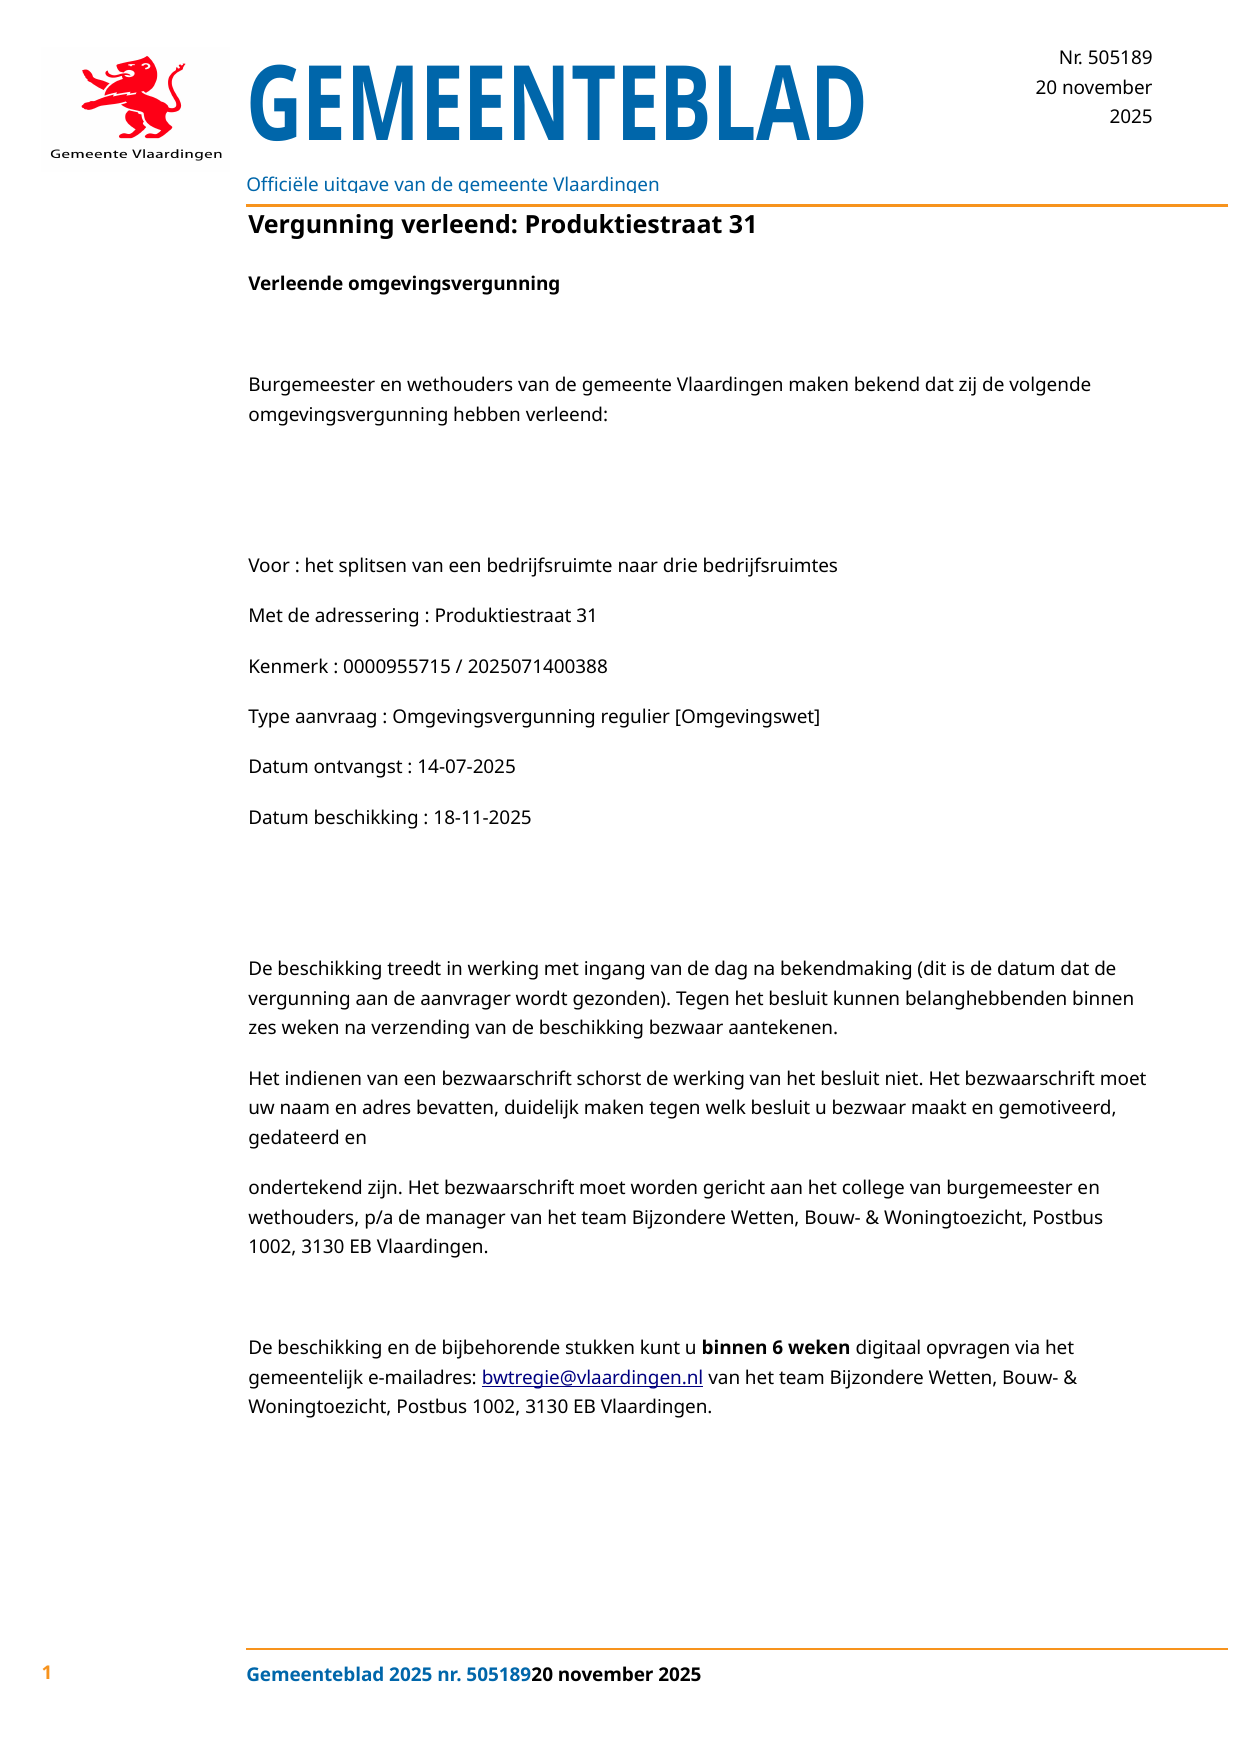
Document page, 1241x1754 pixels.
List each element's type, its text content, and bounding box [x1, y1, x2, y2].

text ondertekend zijn. Het bezwaarschrift moet worden gericht aan het college van burgemeester en wethouders, p/a de manager van het team Bijzondere Wetten, Bouw- & Woningtoezicht, Postbus 1002, 3130 EB Vlaardingen. [248, 1174, 1152, 1259]
text Met de adressering : Produktiestraat 31 [248, 602, 1152, 628]
text Voor : het splitsen van een bedrijfsruimte naar drie bedrijfsruimtes [248, 552, 1152, 578]
text Datum beschikking : 18-11-2025 [248, 804, 1152, 830]
text Vergunning verleend: Produktiestraat 31 [248, 207, 1152, 241]
text Kenmerk : 0000955715 / 2025071400388 [248, 653, 1152, 678]
picture [41, 47, 231, 172]
text Type aanvraag : Omgevingsvergunning regulier [Omgevingswet] [248, 703, 1152, 729]
text Burgemeester en wethouders van de gemeente Vlaardingen maken bekend dat zij de volgende omgevingsvergunning hebben verleend: [248, 371, 1152, 426]
text De beschikking treedt in werking met ingang van de dag na bekendmaking (dit is de datum dat de vergunning aan de aanvrager wordt gezonden). Tegen het besluit kunnen belanghebbenden binnen zes weken na verzending van de beschikking bezwaar aantekenen. [248, 955, 1152, 1040]
text Het indienen van een bezwaarschrift schorst de werking van het besluit niet. Het bezwaarschrift moet uw naam en adres bevatten, duidelijk maken tegen welk besluit u bezwaar maakt en gemotiveerd, gedateerd en [248, 1065, 1152, 1150]
text De beschikking en de bijbehorende stukken kunt u binnen 6 weken digitaal opvragen via het gemeentelijk e-mailadres: bwtregie@vlaardingen.nl van het team Bijzondere Wetten, Bouw- & Woningtoezicht, Postbus 1002, 3130 EB Vlaardingen. [248, 1334, 1152, 1419]
text Datum ontvangst : 14-07-2025 [248, 754, 1152, 779]
text Verleende omgevingsvergunning [248, 270, 1152, 296]
